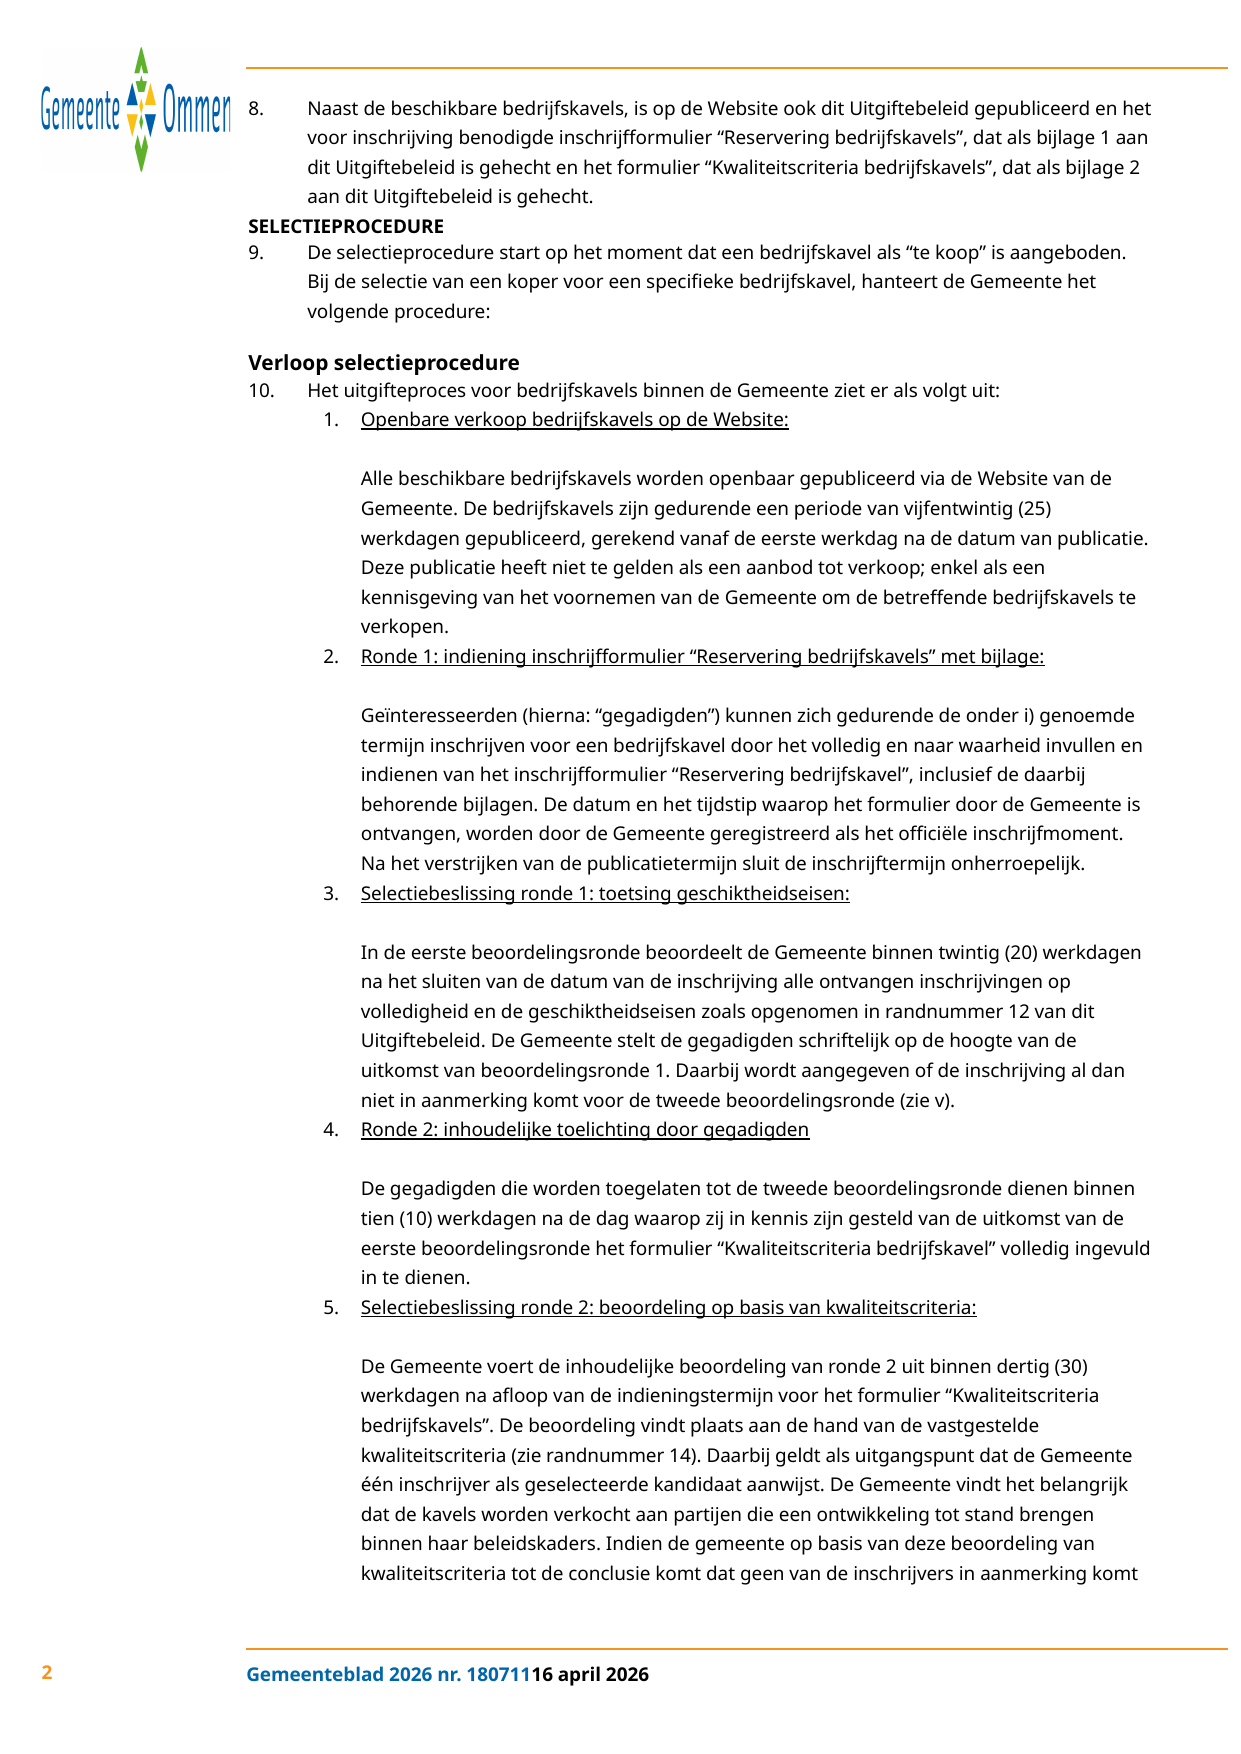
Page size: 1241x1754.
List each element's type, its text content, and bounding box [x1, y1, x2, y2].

text SELECTIEPROCEDURE [248, 213, 1152, 239]
list Geïnteresseerden (hierna: “gegadigden”) kunnen zich gedurende de onder i) genoemde termijn inschrijven voor een bedrijfskavel door het volledig en naar waarheid invullen en indienen van het inschrijfformulier “Reservering bedrijfskavel”, inclusief de daarbij behorende bijlagen. De datum en het tijdstip waarop het formulier door de Gemeente is ontvangen, worden door de Gemeente geregistreerd als het officiële inschrijfmoment. Na het verstrijken van de publicatietermijn sluit de inschrijftermijn onherroepelijk. [323, 702, 1152, 876]
list De Gemeente voert de inhoudelijke beoordeling van ronde 2 uit binnen dertig (30) werkdagen na afloop van de indieningstermijn voor het formulier “Kwaliteitscriteria bedrijfskavels”. De beoordeling vindt plaats aan de hand van de vastgestelde kwaliteitscriteria (zie randnummer 14). Daarbij geldt als uitgangspunt dat de Gemeente één inschrijver als geselecteerde kandidaat aanwijst. De Gemeente vindt het belangrijk dat de kavels worden verkocht aan partijen die een ontwikkeling tot stand brengen binnen haar beleidskaders. Indien de gemeente op basis van deze beoordeling van kwaliteitscriteria tot de conclusie komt dat geen van de inschrijvers in aanmerking komt [323, 1353, 1152, 1586]
list Ronde 1: indiening inschrijfformulier “Reservering bedrijfskavels” met bijlage: [323, 643, 1152, 669]
list Ronde 2: inhoudelijke toelichting door gegadigden [323, 1116, 1152, 1142]
list Naast de beschikbare bedrijfskavels, is op de Website ook dit Uitgiftebeleid gepubliceerd en het voor inschrijving benodigde inschrijfformulier “Reservering bedrijfskavels”, dat als bijlage 1 aan dit Uitgiftebeleid is gehecht en het formulier “Kwaliteitscriteria bedrijfskavels”, dat als bijlage 2 aan dit Uitgiftebeleid is gehecht. [248, 95, 1152, 209]
list Openbare verkoop bedrijfskavels op de Website: [323, 406, 1152, 432]
list De selectieprocedure start op het moment dat een bedrijfskavel als “te koop” is aangeboden. Bij de selectie van een koper voor een specifieke bedrijfskavel, hanteert de Gemeente het volgende procedure: [248, 239, 1152, 324]
list Alle beschikbare bedrijfskavels worden openbaar gepubliceerd via de Website van de Gemeente. De bedrijfskavels zijn gedurende een periode van vijfentwintig (25) werkdagen gepubliceerd, gerekend vanaf de eerste werkdag na de datum van publicatie. Deze publicatie heeft niet te gelden als een aanbod tot verkoop; enkel als een kennisgeving van het voornemen van de Gemeente om de betreffende bedrijfskavels te verkopen. [323, 466, 1152, 639]
text Verloop selectieprocedure [248, 348, 1152, 377]
list De gegadigden die worden toegelaten tot de tweede beoordelingsronde dienen binnen tien (10) werkdagen na de dag waarop zij in kennis zijn gesteld van de uitkomst van de eerste beoordelingsronde het formulier “Kwaliteitscriteria bedrijfskavel” volledig ingevuld in te dienen. [323, 1176, 1152, 1290]
picture [41, 47, 231, 172]
list Het uitgifteproces voor bedrijfskavels binnen de Gemeente ziet er als volgt uit: [248, 377, 1152, 403]
list Selectiebeslissing ronde 1: toetsing geschiktheidseisen: [323, 880, 1152, 906]
list Selectiebeslissing ronde 2: beoordeling op basis van kwaliteitscriteria: [323, 1294, 1152, 1320]
list In de eerste beoordelingsronde beoordeelt de Gemeente binnen twintig (20) werkdagen na het sluiten van de datum van de inschrijving alle ontvangen inschrijvingen op volledigheid en de geschiktheidseisen zoals opgenomen in randnummer 12 van dit Uitgiftebeleid. De Gemeente stelt de gegadigden schriftelijk op de hoogte van de uitkomst van beoordelingsronde 1. Daarbij wordt aangegeven of de inschrijving al dan niet in aanmerking komt voor de tweede beoordelingsronde (zie v). [323, 939, 1152, 1113]
